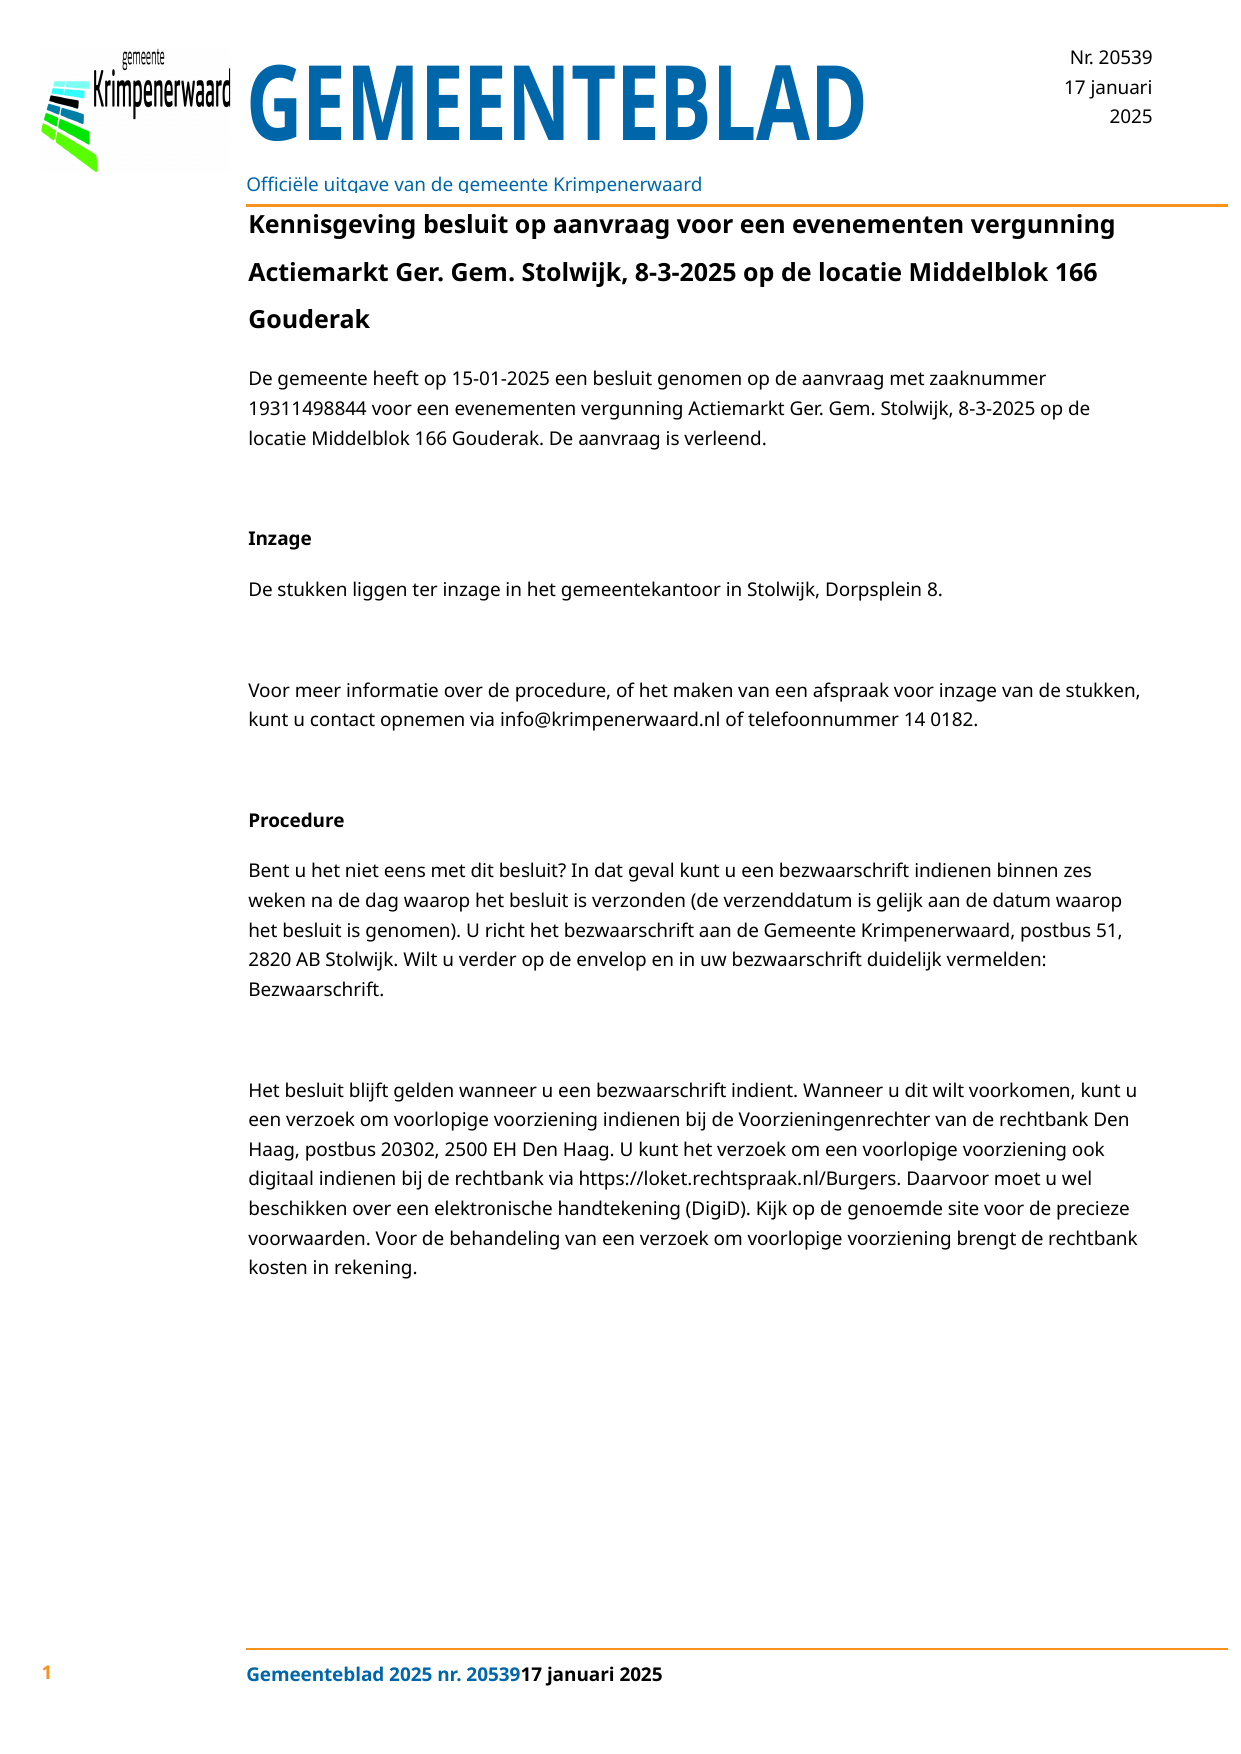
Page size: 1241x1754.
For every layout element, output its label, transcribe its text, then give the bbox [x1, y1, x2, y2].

text De gemeente heeft op 15-01-2025 een besluit genomen op de aanvraag met zaaknummer 19311498844 voor een evenementen vergunning Actiemarkt Ger. Gem. Stolwijk, 8-3-2025 op de locatie Middelblok 166 Gouderak. De aanvraag is verleend. [248, 366, 1152, 450]
text Het besluit blijft gelden wanneer u een bezwaarschrift indient. Wanneer u dit wilt voorkomen, kunt u een verzoek om voorlopige voorziening indienen bij de Voorzieningenrechter van de rechtbank Den Haag, postbus 20302, 2500 EH Den Haag. U kunt het verzoek om een voorlopige voorziening ook digitaal indienen bij de rechtbank via https://loket.rechtspraak.nl/Burgers. Daarvoor moet u wel beschikken over een elektronische handtekening (DigiD). Kijk op de genoemde site voor de precieze voorwaarden. Voor de behandeling van een verzoek om voorlopige voorziening brengt de rechtbank kosten in rekening. [248, 1077, 1152, 1280]
text Procedure [248, 807, 1152, 833]
picture [41, 47, 231, 172]
text Kennisgeving besluit op aanvraag voor een evenementen vergunning Actiemarkt Ger. Gem. Stolwijk, 8-3-2025 op de locatie Middelblok 166 Gouderak [248, 207, 1152, 336]
text Inzage [248, 526, 1152, 551]
text De stukken liggen ter inzage in het gemeentekantoor in Stolwijk, Dorpsplein 8. [248, 576, 1152, 602]
text Bent u het niet eens met dit besluit? In dat geval kunt u een bezwaarschrift indienen binnen zes weken na de dag waarop het besluit is verzonden (de verzenddatum is gelijk aan de datum waarop het besluit is genomen). U richt het bezwaarschrift aan de Gemeente Krimpenerwaard, postbus 51, 2820 AB Stolwijk. Wilt u verder op de envelop en in uw bezwaarschrift duidelijk vermelden: Bezwaarschrift. [248, 858, 1152, 1002]
text Voor meer informatie over de procedure, of het maken van een afspraak voor inzage van de stukken, kunt u contact opnemen via info@krimpenerwaard.nl of telefoonnummer 14 0182. [248, 677, 1152, 732]
